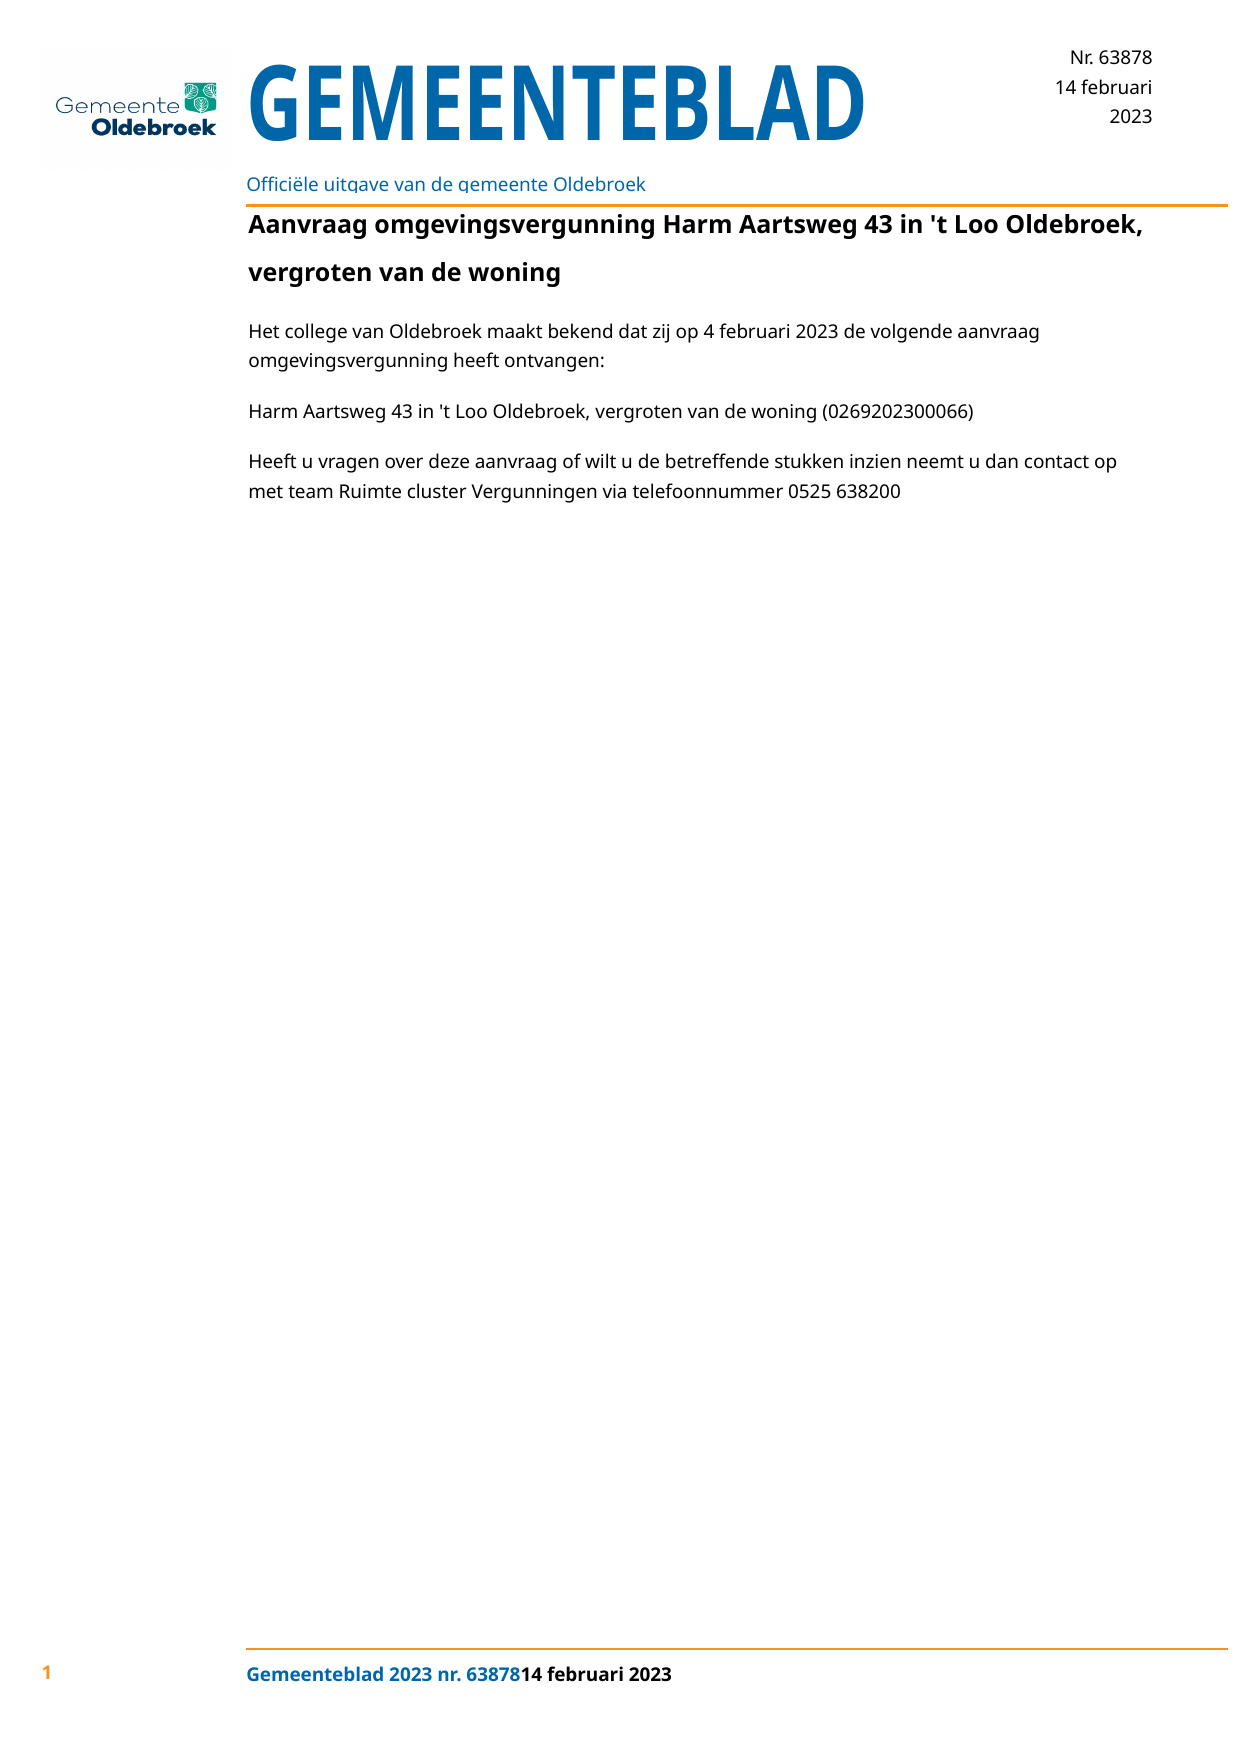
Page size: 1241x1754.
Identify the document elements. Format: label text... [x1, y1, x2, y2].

text Harm Aartsweg 43 in 't Loo Oldebroek, vergroten van de woning (0269202300066) [248, 398, 1152, 424]
text Heeft u vragen over deze aanvraag of wilt u de betreffende stukken inzien neemt u dan contact op met team Ruimte cluster Vergunningen via telefoonnummer 0525 638200 [248, 448, 1152, 504]
picture [41, 47, 231, 172]
text Aanvraag omgevingsvergunning Harm Aartsweg 43 in 't Loo Oldebroek, vergroten van de woning [248, 207, 1152, 288]
text Het college van Oldebroek maakt bekend dat zij op 4 februari 2023 de volgende aanvraag omgevingsvergunning heeft ontvangen: [248, 318, 1152, 373]
